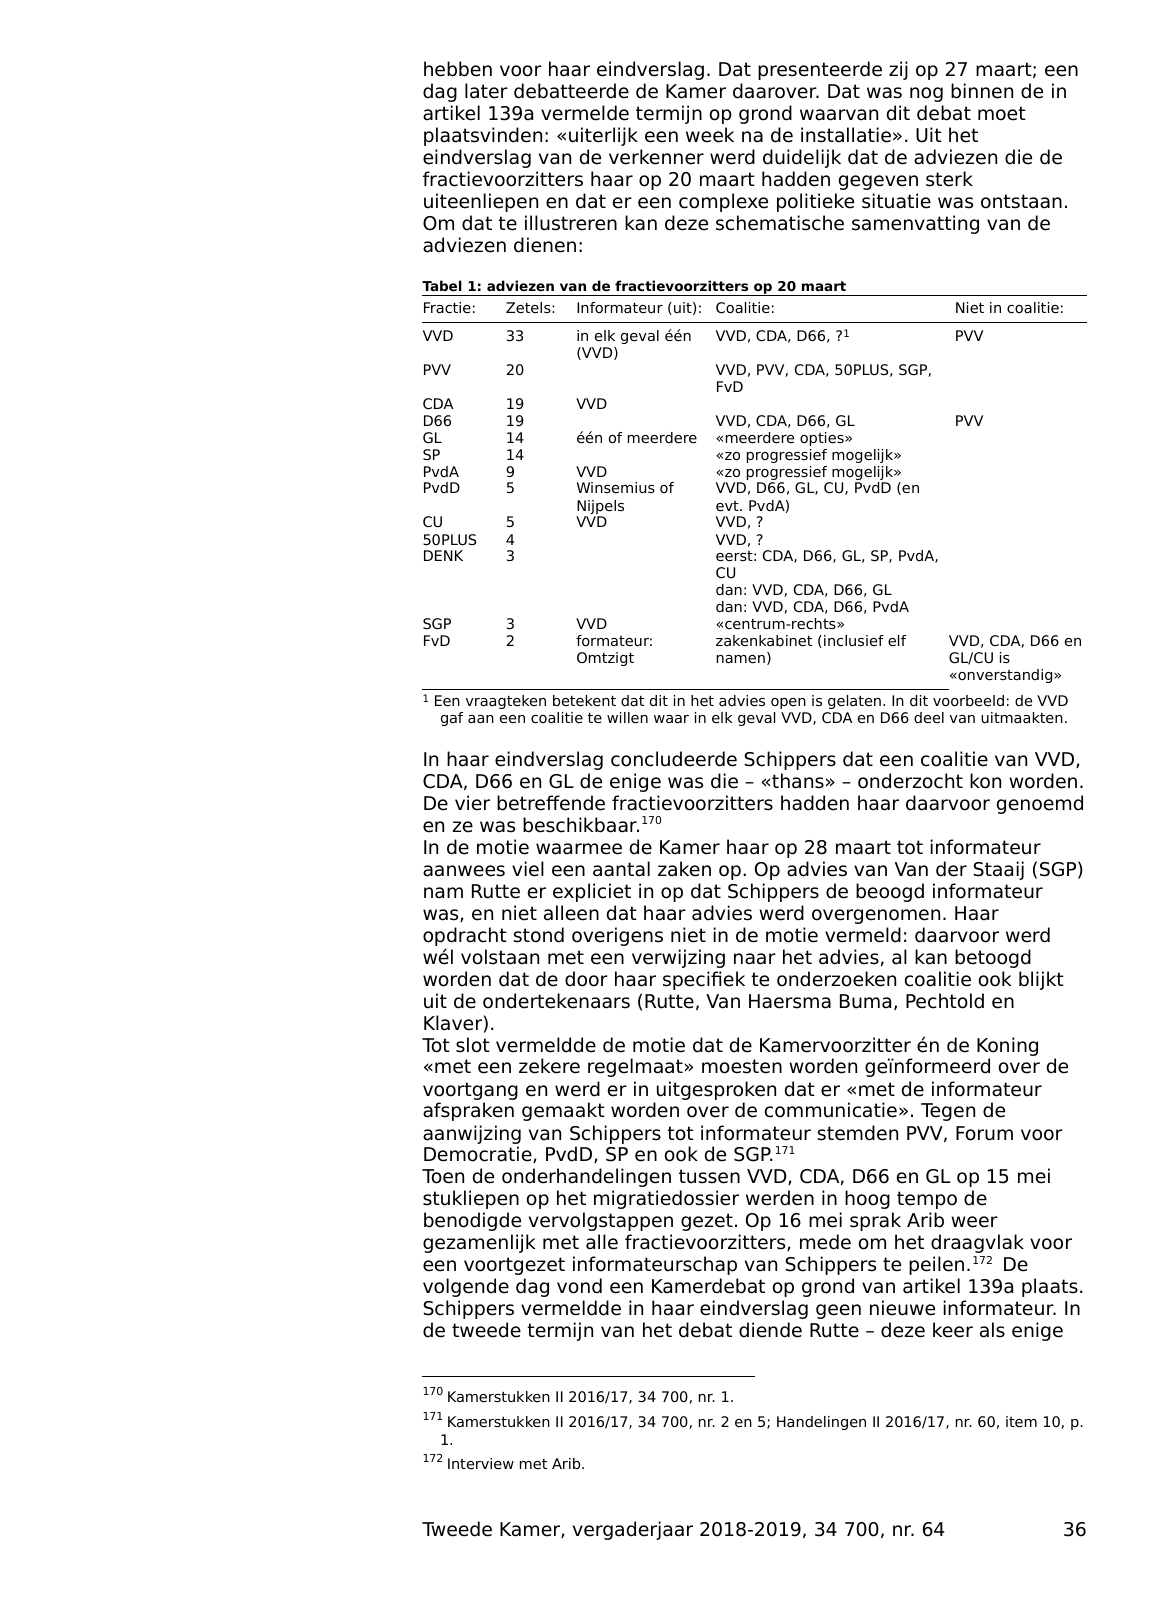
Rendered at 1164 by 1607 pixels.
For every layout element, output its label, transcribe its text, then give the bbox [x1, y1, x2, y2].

table_cell CU [422, 514, 500, 531]
table_cell 1 Een vraagteken betekent dat dit in het advies open is gelaten. In dit voorbeeld: de VVD gaf aan een coalitie te willen waar in elk geval VVD, CDA en D66 deel van uitmaakten. [422, 689, 1087, 727]
table_cell [949, 548, 1087, 616]
table_cell [949, 514, 1087, 531]
table_cell 5 [500, 480, 570, 514]
text Toen de onderhandelingen tussen VVD, CDA, D66 en GL op 15 mei stukliepen op het migratiedossier werden in hoog tempo de benodigde vervolgstappen gezet. Op 16 mei sprak Arib weer gezamenlijk met alle fractievoorzitters, mede om het draagvlak voor een voortgezet informateurschap van Schippers te peilen. De volgende dag vond een Kamerdebat op grond van artikel 139a plaats. Schippers vermeldde in haar eindverslag geen nieuwe informateur. In de tweede termijn van het debat diende Rutte – deze keer als enige [422, 1166, 1087, 1342]
table_cell formateur: Omtzigt [570, 633, 709, 689]
table_cell 5 [500, 514, 570, 531]
table_cell VVD, ? [709, 531, 949, 548]
table_cell [949, 446, 1087, 463]
table_cell Informateur (uit): [570, 296, 709, 322]
table_cell CDA [422, 396, 500, 412]
table_cell PVV [949, 323, 1087, 362]
table_cell één of meerdere [570, 430, 709, 446]
table_cell VVD, CDA, D66 en GL/CU is «onverstandig» [949, 633, 1087, 689]
table_cell 4 [500, 531, 570, 548]
table_cell eerst: CDA, D66, GL, SP, PvdA, CU dan: VVD, CDA, D66, GL dan: VVD, CDA, D66, PvdA [709, 548, 949, 616]
table_cell [570, 548, 709, 616]
table_cell DENK [422, 548, 500, 616]
table_cell Zetels: [500, 296, 570, 322]
table_cell [570, 531, 709, 548]
table_cell [709, 396, 949, 412]
table_cell [949, 396, 1087, 412]
table_cell Coalitie: [709, 296, 949, 322]
table_cell 3 [500, 548, 570, 616]
table_cell 3 [500, 616, 570, 633]
table_cell «zo progressief mogelijk» [709, 446, 949, 463]
table_cell 19 [500, 413, 570, 429]
text Kamerstukken II 2016/17, 34 700, nr. 1. [422, 1385, 1087, 1407]
table_cell VVD [570, 616, 709, 633]
table_cell VVD [422, 323, 500, 362]
table_cell [949, 464, 1087, 480]
text Kamerstukken II 2016/17, 34 700, nr. 2 en 5; Handelingen II 2016/17, nr. 60, item 10, p. 1. [422, 1410, 1087, 1449]
table_cell VVD, CDA, D66, GL [709, 413, 949, 429]
table_cell 14 [500, 430, 570, 446]
table_cell GL [422, 430, 500, 446]
text In haar eindverslag concludeerde Schippers dat een coalitie van VVD, CDA, D66 en GL de enige was die – «thans» – onderzocht kon worden. De vier betreffende fractievoorzitters hadden haar daarvoor genoemd en ze was beschikbaar. [422, 749, 1087, 837]
table_cell 19 [500, 396, 570, 412]
table_cell VVD, PVV, CDA, 50PLUS, SGP, FvD [709, 362, 949, 396]
table_cell PVV [949, 413, 1087, 429]
table_cell VVD [570, 464, 709, 480]
table_cell [949, 430, 1087, 446]
table_cell PVV [422, 362, 500, 396]
text hebben voor haar eindverslag. Dat presenteerde zij op 27 maart; een dag later debatteerde de Kamer daarover. Dat was nog binnen de in artikel 139a vermelde termijn op grond waarvan dit debat moet plaatsvinden: «uiterlijk een week na de installatie». Uit het eindverslag van de verkenner werd duidelijk dat de adviezen die de fractievoorzitters haar op 20 maart hadden gegeven sterk uiteenliepen en dat er een complexe politieke situatie was ontstaan. Om dat te illustreren kan deze schematische samenvatting van de adviezen dienen: [422, 59, 1087, 257]
table_cell [570, 362, 709, 396]
table_cell 14 [500, 446, 570, 463]
table_cell [570, 413, 709, 429]
table_cell 33 [500, 323, 570, 362]
table_cell VVD [570, 396, 709, 412]
text Tot slot vermeldde de motie dat de Kamervoorzitter én de Koning «met een zekere regelmaat» moesten worden geïnformeerd over de voortgang en werd er in uitgesproken dat er «met de informateur afspraken gemaakt worden over de communicatie». Tegen de aanwijzing van Schippers tot informateur stemden PVV, Forum voor Democratie, PvdD, SP en ook de SGP. [422, 1034, 1087, 1166]
table_cell zakenkabinet (inclusief elf namen) [709, 633, 949, 689]
table_cell [949, 362, 1087, 396]
table_cell 9 [500, 464, 570, 480]
table_header Tabel 1: adviezen van de fractievoorzitters op 20 maart [422, 279, 1087, 294]
table_cell «meerdere opties» [709, 430, 949, 446]
table_cell Winsemius of Nijpels [570, 480, 709, 514]
table_cell D66 [422, 413, 500, 429]
table_cell VVD, ? [709, 514, 949, 531]
table_cell SP [422, 446, 500, 463]
table_cell VVD, CDA, D66, ?1 [709, 323, 949, 362]
table_cell VVD [570, 514, 709, 531]
table_cell [949, 531, 1087, 548]
table_cell Fractie: [422, 296, 500, 322]
table_cell 50PLUS [422, 531, 500, 548]
table_cell «zo progressief mogelijk» [709, 464, 949, 480]
table_cell «centrum-rechts» [709, 616, 949, 633]
table_cell FvD [422, 633, 500, 689]
table_cell 20 [500, 362, 570, 396]
text In de motie waarmee de Kamer haar op 28 maart tot informateur aanwees viel een aantal zaken op. Op advies van Van der Staaij (SGP) nam Rutte er expliciet in op dat Schippers de beoogd informateur was, en niet alleen dat haar advies werd overgenomen. Haar opdracht stond overigens niet in de motie vermeld: daarvoor werd wél volstaan met een verwijzing naar het advies, al kan betoogd worden dat de door haar specifiek te onderzoeken coalitie ook blijkt uit de ondertekenaars (Rutte, Van Haersma Buma, Pechtold en Klaver). [422, 837, 1087, 1034]
table_cell SGP [422, 616, 500, 633]
table_cell 2 [500, 633, 570, 689]
table_cell [949, 616, 1087, 633]
table_cell in elk geval één (VVD) [570, 323, 709, 362]
text Interview met Arib. [422, 1452, 1087, 1474]
table_cell PvdA [422, 464, 500, 480]
table_cell [570, 446, 709, 463]
table_cell VVD, D66, GL, CU, PvdD (en evt. PvdA) [709, 480, 949, 514]
table_cell Niet in coalitie: [949, 296, 1087, 322]
table_cell PvdD [422, 480, 500, 514]
table_cell [949, 480, 1087, 514]
